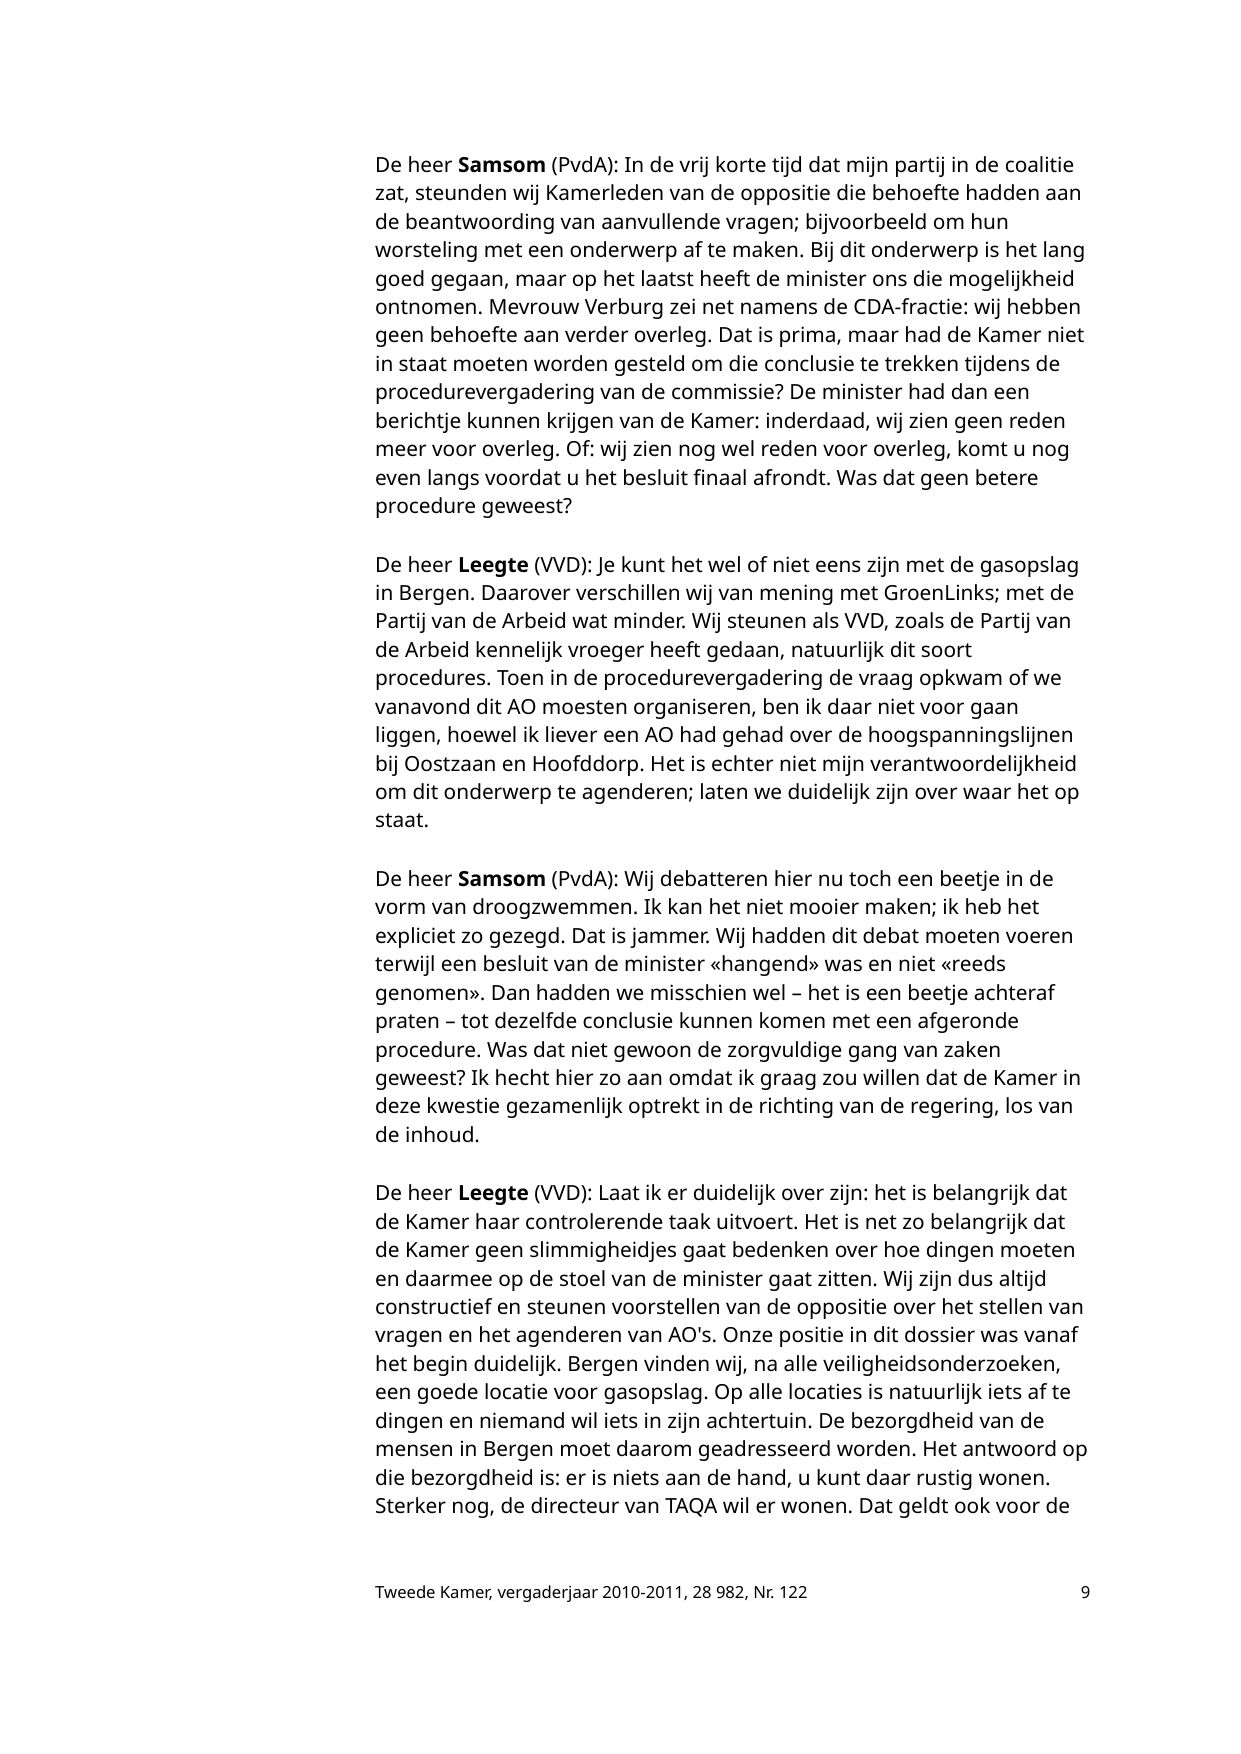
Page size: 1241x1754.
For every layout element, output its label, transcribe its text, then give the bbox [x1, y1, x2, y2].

text De heer Samsom (PvdA): In de vrij korte tijd dat mijn partij in de coalitie zat, steunden wij Kamerleden van de oppositie die behoefte hadden aan de beantwoording van aanvullende vragen; bijvoorbeeld om hun worsteling met een onderwerp af te maken. Bij dit onderwerp is het lang goed gegaan, maar op het laatst heeft de minister ons die mogelijkheid ontnomen. Mevrouw Verburg zei net namens de CDA-fractie: wij hebben geen behoefte aan verder overleg. Dat is prima, maar had de Kamer niet in staat moeten worden gesteld om die conclusie te trekken tijdens de procedurevergadering van de commissie? De minister had dan een berichtje kunnen krijgen van de Kamer: inderdaad, wij zien geen reden meer voor overleg. Of: wij zien nog wel reden voor overleg, komt u nog even langs voordat u het besluit finaal afrondt. Was dat geen betere procedure geweest? [375, 150, 1090, 520]
text De heer Samsom (PvdA): Wij debatteren hier nu toch een beetje in de vorm van droogzwemmen. Ik kan het niet mooier maken; ik heb het expliciet zo gezegd. Dat is jammer. Wij hadden dit debat moeten voeren terwijl een besluit van de minister «hangend» was en niet «reeds genomen». Dan hadden we misschien wel – het is een beetje achteraf praten – tot dezelfde conclusie kunnen komen met een afgeronde procedure. Was dat niet gewoon de zorgvuldige gang van zaken geweest? Ik hecht hier zo aan omdat ik graag zou willen dat de Kamer in deze kwestie gezamenlijk optrekt in de richting van de regering, los van de inhoud. [375, 864, 1090, 1148]
text De heer Leegte (VVD): Je kunt het wel of niet eens zijn met de gasopslag in Bergen. Daarover verschillen wij van mening met GroenLinks; met de Partij van de Arbeid wat minder. Wij steunen als VVD, zoals de Partij van de Arbeid kennelijk vroeger heeft gedaan, natuurlijk dit soort procedures. Toen in de procedurevergadering de vraag opkwam of we vanavond dit AO moesten organiseren, ben ik daar niet voor gaan liggen, hoewel ik liever een AO had gehad over de hoogspanningslijnen bij Oostzaan en Hoofddorp. Het is echter niet mijn verantwoordelijkheid om dit onderwerp te agenderen; laten we duidelijk zijn over waar het op staat. [375, 550, 1090, 834]
text De heer Leegte (VVD): Laat ik er duidelijk over zijn: het is belangrijk dat de Kamer haar controlerende taak uitvoert. Het is net zo belangrijk dat de Kamer geen slimmigheidjes gaat bedenken over hoe dingen moeten en daarmee op de stoel van de minister gaat zitten. Wij zijn dus altijd constructief en steunen voorstellen van de oppositie over het stellen van vragen en het agenderen van AO's. Onze positie in dit dossier was vanaf het begin duidelijk. Bergen vinden wij, na alle veiligheidsonderzoeken, een goede locatie voor gasopslag. Op alle locaties is natuurlijk iets af te dingen en niemand wil iets in zijn achtertuin. De bezorgdheid van de mensen in Bergen moet daarom geadresseerd worden. Het antwoord op die bezorgdheid is: er is niets aan de hand, u kunt daar rustig wonen. Sterker nog, de directeur van TAQA wil er wonen. Dat geldt ook voor de [375, 1178, 1090, 1520]
